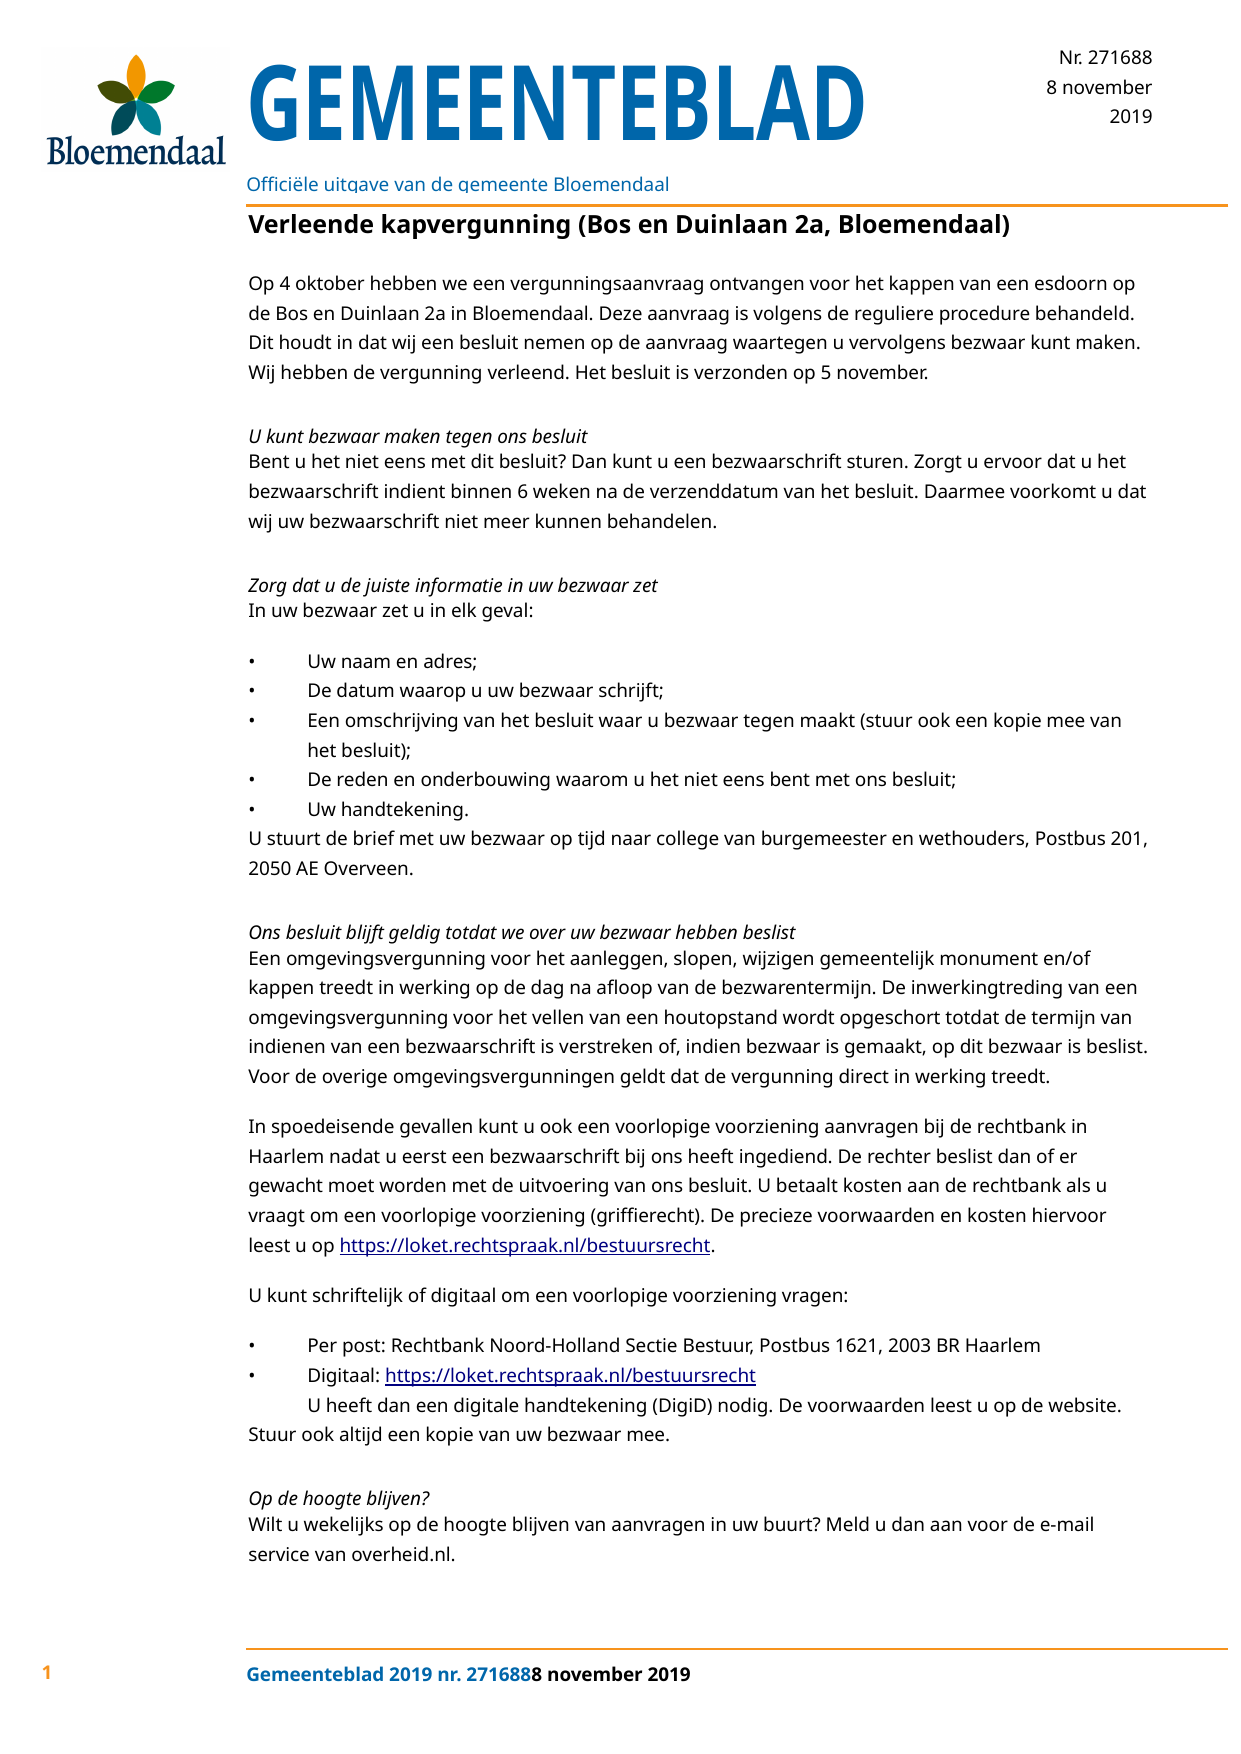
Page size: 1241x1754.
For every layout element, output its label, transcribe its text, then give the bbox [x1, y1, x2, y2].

text Wilt u wekelijks op de hoogte blijven van aanvragen in uw buurt? Meld u dan aan voor de e-mail service van overheid.nl. [248, 1511, 1152, 1566]
list Uw handtekening. [248, 796, 1152, 822]
text Zorg dat u de juiste informatie in uw bezwaar zet [248, 572, 1152, 598]
text In spoedeisende gevallen kunt u ook een voorlopige voorziening aanvragen bij de rechtbank in Haarlem nadat u eerst een bezwaarschrift bij ons heeft ingediend. De rechter beslist dan of er gewacht moet worden met de uitvoering van ons besluit. U betaalt kosten aan de rechtbank als u vraagt om een voorlopige voorziening (griffierecht). De precieze voorwaarden en kosten hiervoor leest u op https://loket.rechtspraak.nl/bestuursrecht. [248, 1113, 1152, 1258]
text Een omgevingsvergunning voor het aanleggen, slopen, wijzigen gemeentelijk monument en/of kappen treedt in werking op de dag na afloop van de bezwarentermijn. De inwerkingtreding van een omgevingsvergunning voor het vellen van een houtopstand wordt opgeschort totdat de termijn van indienen van een bezwaarschrift is verstreken of, indien bezwaar is gemaakt, op dit bezwaar is beslist. Voor de overige omgevingsvergunningen geldt dat de vergunning direct in werking treedt. [248, 945, 1152, 1089]
list Digitaal: https://loket.rechtspraak.nl/bestuursrecht [248, 1362, 1152, 1388]
list Een omschrijving van het besluit waar u bezwaar tegen maakt (stuur ook een kopie mee van het besluit); [248, 707, 1152, 762]
list U heeft dan een digitale handtekening (DigiD) nodig. De voorwaarden leest u op de website. [248, 1392, 1152, 1418]
picture [41, 47, 231, 172]
text Op 4 oktober hebben we een vergunningsaanvraag ontvangen voor het kappen van een esdoorn op de Bos en Duinlaan 2a in Bloemendaal. Deze aanvraag is volgens de reguliere procedure behandeld. Dit houdt in dat wij een besluit nemen op de aanvraag waartegen u vervolgens bezwaar kunt maken. Wij hebben de vergunning verleend. Het besluit is verzonden op 5 november. [248, 270, 1152, 385]
text Bent u het niet eens met dit besluit? Dan kunt u een bezwaarschrift sturen. Zorgt u ervoor dat u het bezwaarschrift indient binnen 6 weken na de verzenddatum van het besluit. Daarmee voorkomt u dat wij uw bezwaarschrift niet meer kunnen behandelen. [248, 449, 1152, 534]
text U kunt schriftelijk of digitaal om een voorlopige voorziening vragen: [248, 1282, 1152, 1308]
list De datum waarop u uw bezwaar schrijft; [248, 678, 1152, 703]
text U stuurt de brief met uw bezwaar op tijd naar college van burgemeester en wethouders, Postbus 201, 2050 AE Overveen. [248, 826, 1152, 881]
list Uw naam en adres; [248, 648, 1152, 674]
text In uw bezwaar zet u in elk geval: [248, 598, 1152, 623]
text Ons besluit blijft geldig totdat we over uw bezwaar hebben beslist [248, 919, 1152, 945]
text Verleende kapvergunning (Bos en Duinlaan 2a, Bloemendaal) [248, 207, 1152, 241]
list De reden en onderbouwing waarom u het niet eens bent met ons besluit; [248, 766, 1152, 792]
text Stuur ook altijd een kopie van uw bezwaar mee. [248, 1421, 1152, 1447]
text Op de hoogte blijven? [248, 1485, 1152, 1511]
list Per post: Rechtbank Noord-Holland Sectie Bestuur, Postbus 1621, 2003 BR Haarlem [248, 1333, 1152, 1358]
text U kunt bezwaar maken tegen ons besluit [248, 423, 1152, 449]
